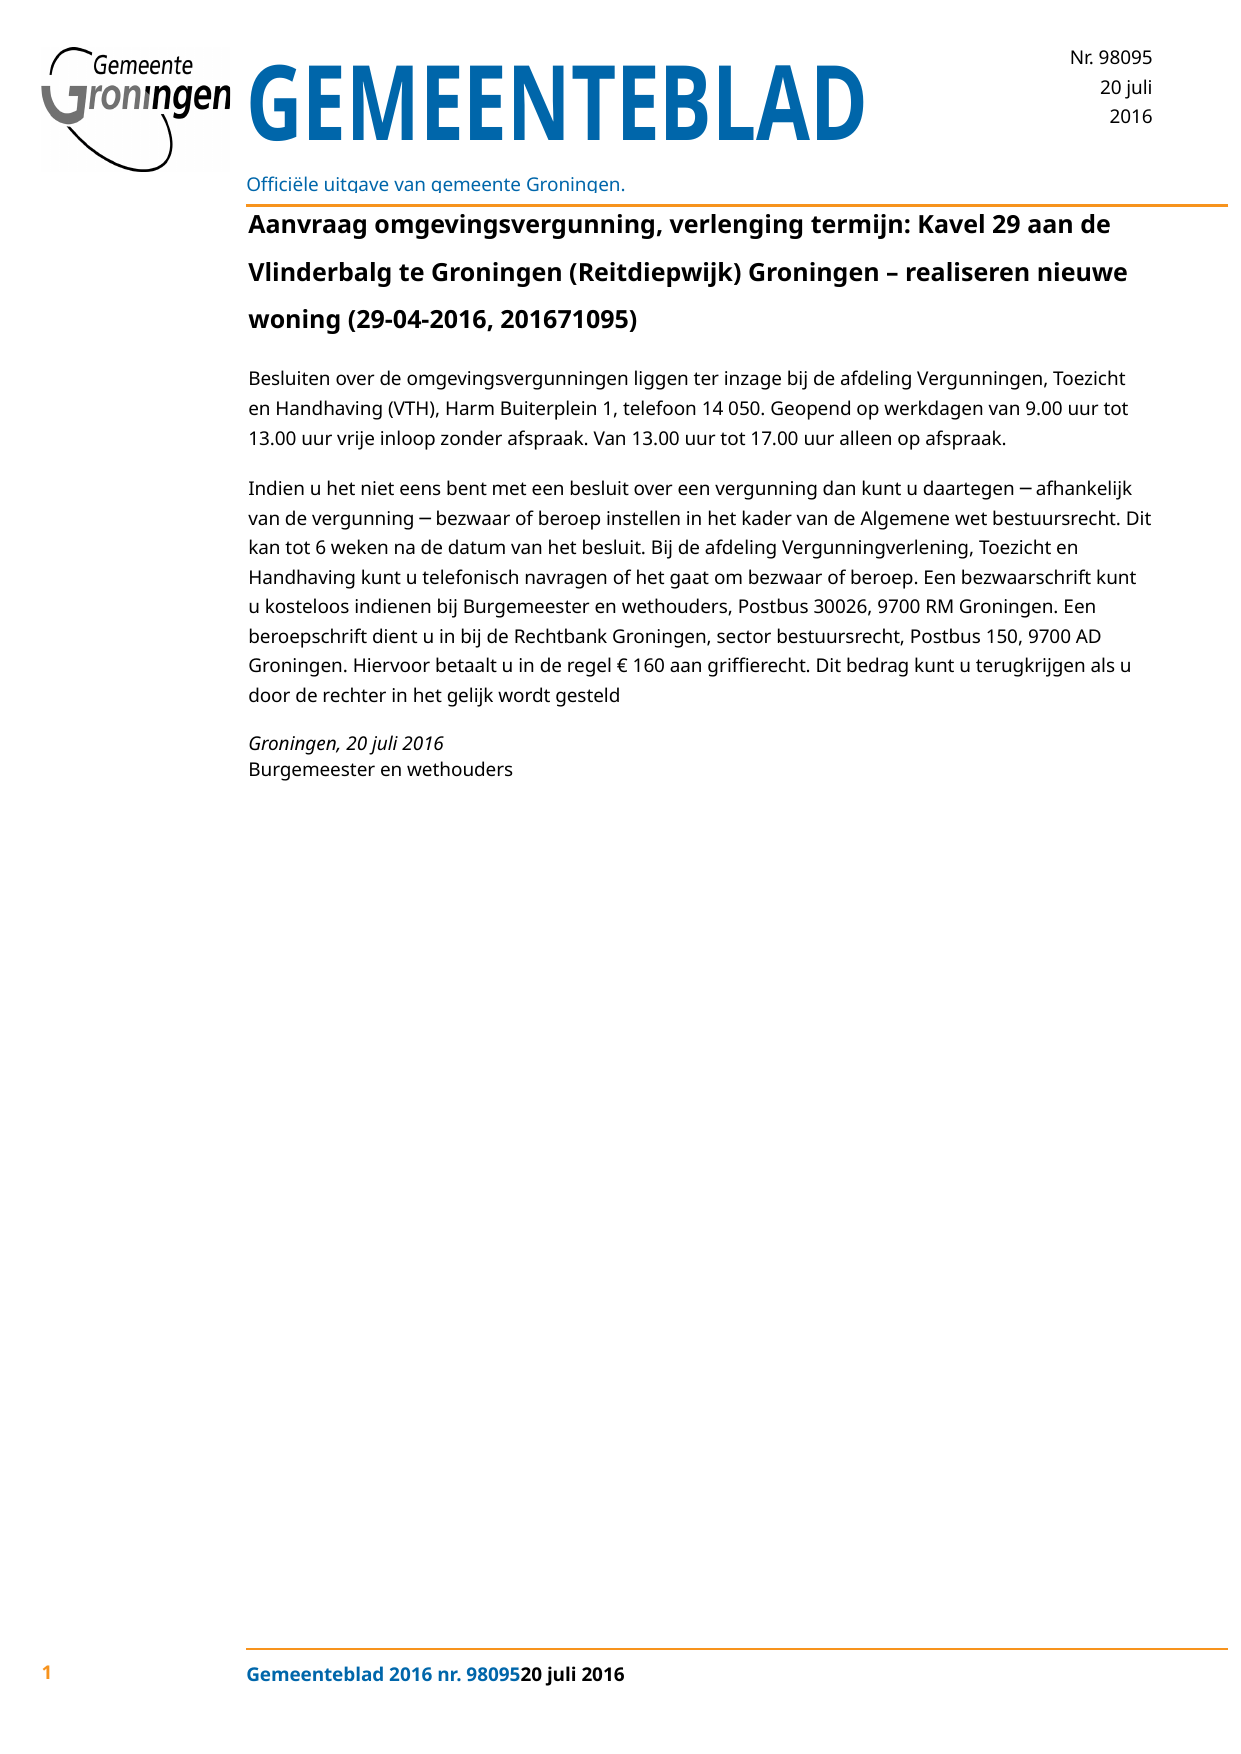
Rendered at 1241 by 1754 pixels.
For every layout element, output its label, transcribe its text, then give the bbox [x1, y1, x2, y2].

picture [41, 47, 231, 172]
text Groningen, 20 juli 2016 [248, 730, 1152, 756]
text Aanvraag omgevingsvergunning, verlenging termijn: Kavel 29 aan de Vlinderbalg te Groningen (Reitdiepwijk) Groningen – realiseren nieuwe woning (29-04-2016, 201671095) [248, 207, 1152, 336]
text Burgemeester en wethouders [248, 756, 1152, 781]
text Indien u het niet eens bent met een besluit over een vergunning dan kunt u daartegen ─ afhankelijk van de vergunning ─ bezwaar of beroep instellen in het kader van de Algemene wet bestuursrecht. Dit kan tot 6 weken na de datum van het besluit. Bij de afdeling Vergunningverlening, Toezicht en Handhaving kunt u telefonisch navragen of het gaat om bezwaar of beroep. Een bezwaarschrift kunt u kosteloos indienen bij Burgemeester en wethouders, Postbus 30026, 9700 RM Groningen. Een beroepschrift dient u in bij de Rechtbank Groningen, sector bestuursrecht, Postbus 150, 9700 AD Groningen. Hiervoor betaalt u in de regel € 160 aan griffierecht. Dit bedrag kunt u terugkrijgen als u door de rechter in het gelijk wordt gesteld [248, 475, 1152, 708]
text Besluiten over de omgevingsvergunningen liggen ter inzage bij de afdeling Vergunningen, Toezicht en Handhaving (VTH), Harm Buiterplein 1, telefoon 14 050. Geopend op werkdagen van 9.00 uur tot 13.00 uur vrije inloop zonder afspraak. Van 13.00 uur tot 17.00 uur alleen op afspraak. [248, 366, 1152, 450]
